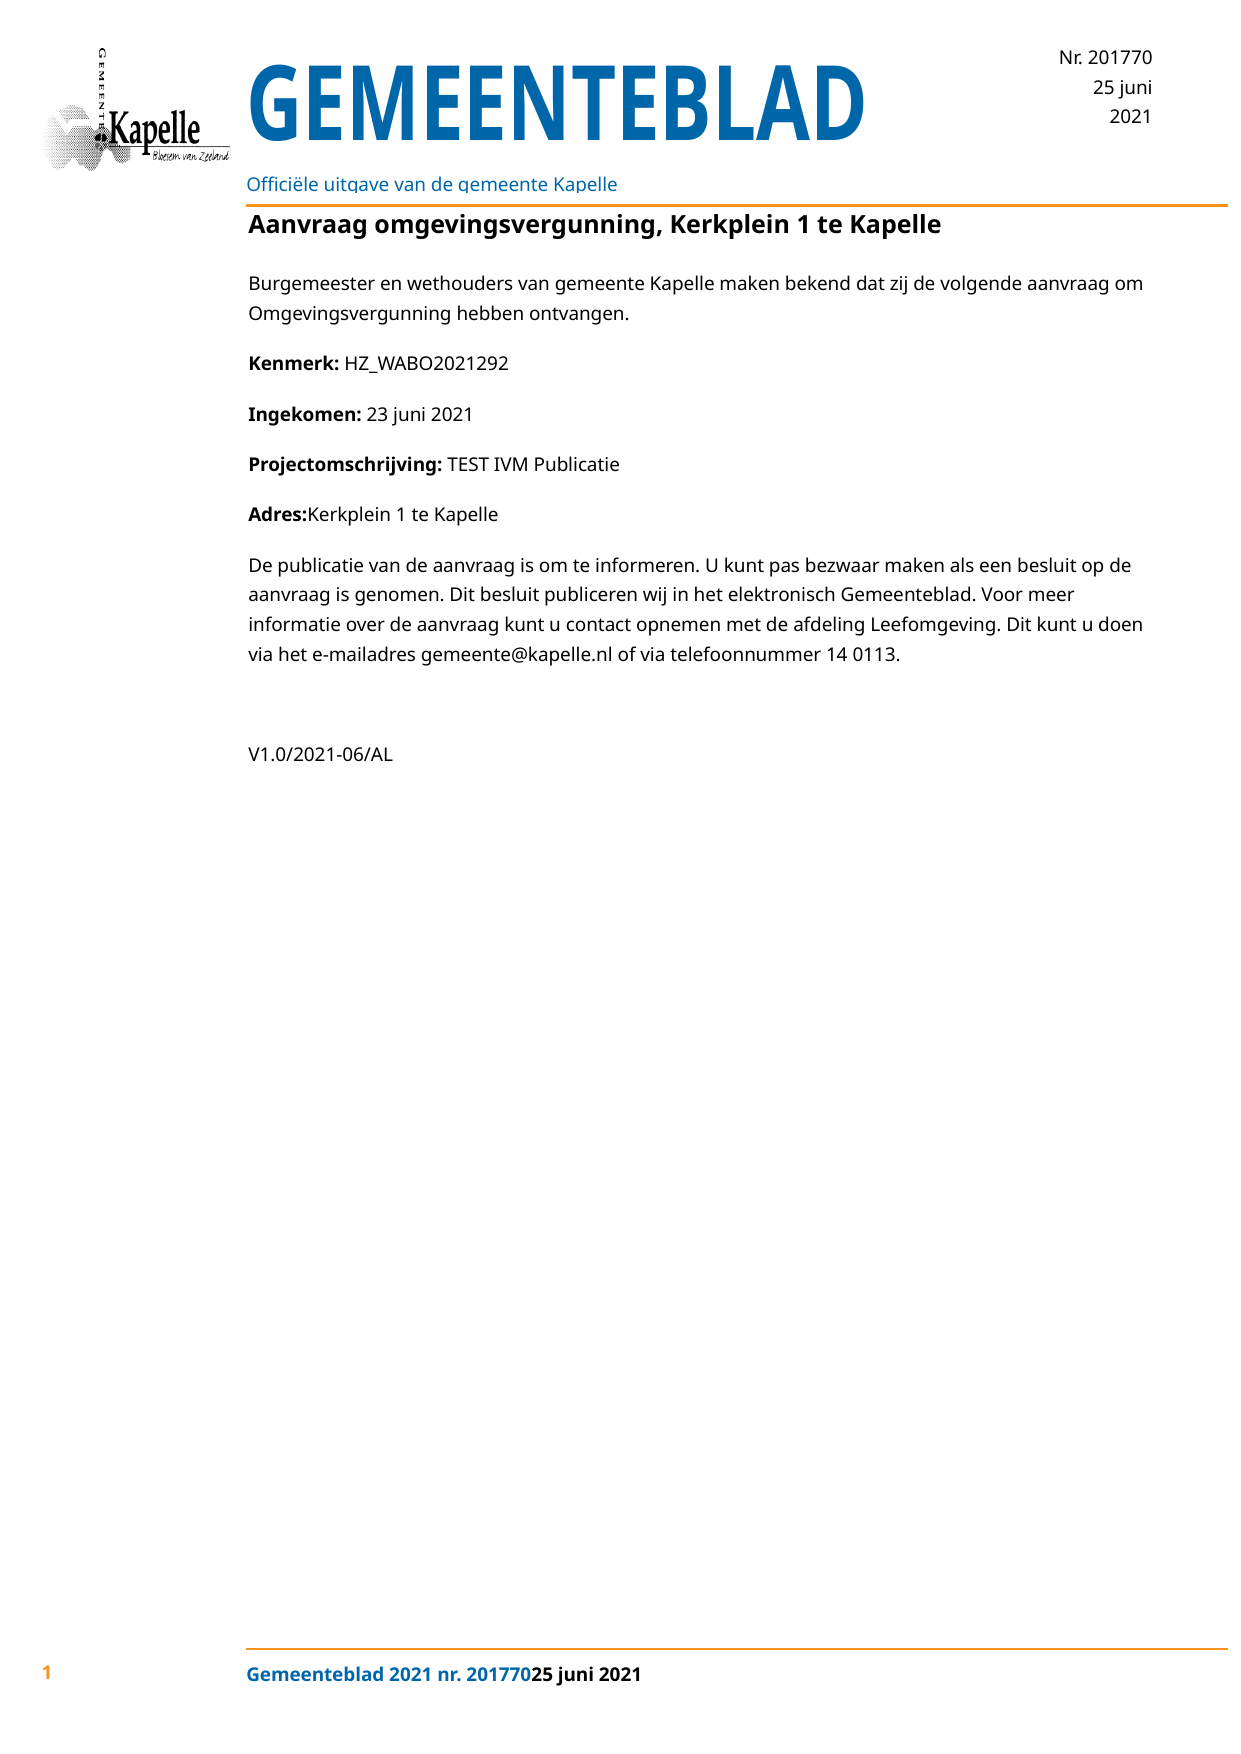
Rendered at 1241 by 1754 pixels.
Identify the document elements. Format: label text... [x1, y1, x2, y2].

text Ingekomen: 23 juni 2021 [248, 401, 1152, 426]
text Aanvraag omgevingsvergunning, Kerkplein 1 te Kapelle [248, 207, 1152, 241]
text Adres:Kerkplein 1 te Kapelle [248, 502, 1152, 527]
text De publicatie van de aanvraag is om te informeren. U kunt pas bezwaar maken als een besluit op de aanvraag is genomen. Dit besluit publiceren wij in het elektronisch Gemeenteblad. Voor meer informatie over de aanvraag kunt u contact opnemen met de afdeling Leefomgeving. Dit kunt u doen via het e-mailadres gemeente@kapelle.nl of via telefoonnummer 14 0113. [248, 552, 1152, 666]
text Projectomschrijving: TEST IVM Publicatie [248, 451, 1152, 477]
text Burgemeester en wethouders van gemeente Kapelle maken bekend dat zij de volgende aanvraag om Omgevingsvergunning hebben ontvangen. [248, 270, 1152, 326]
picture [41, 47, 231, 172]
text V1.0/2021-06/AL [248, 742, 1152, 767]
text Kenmerk: HZ_WABO2021292 [248, 350, 1152, 376]
